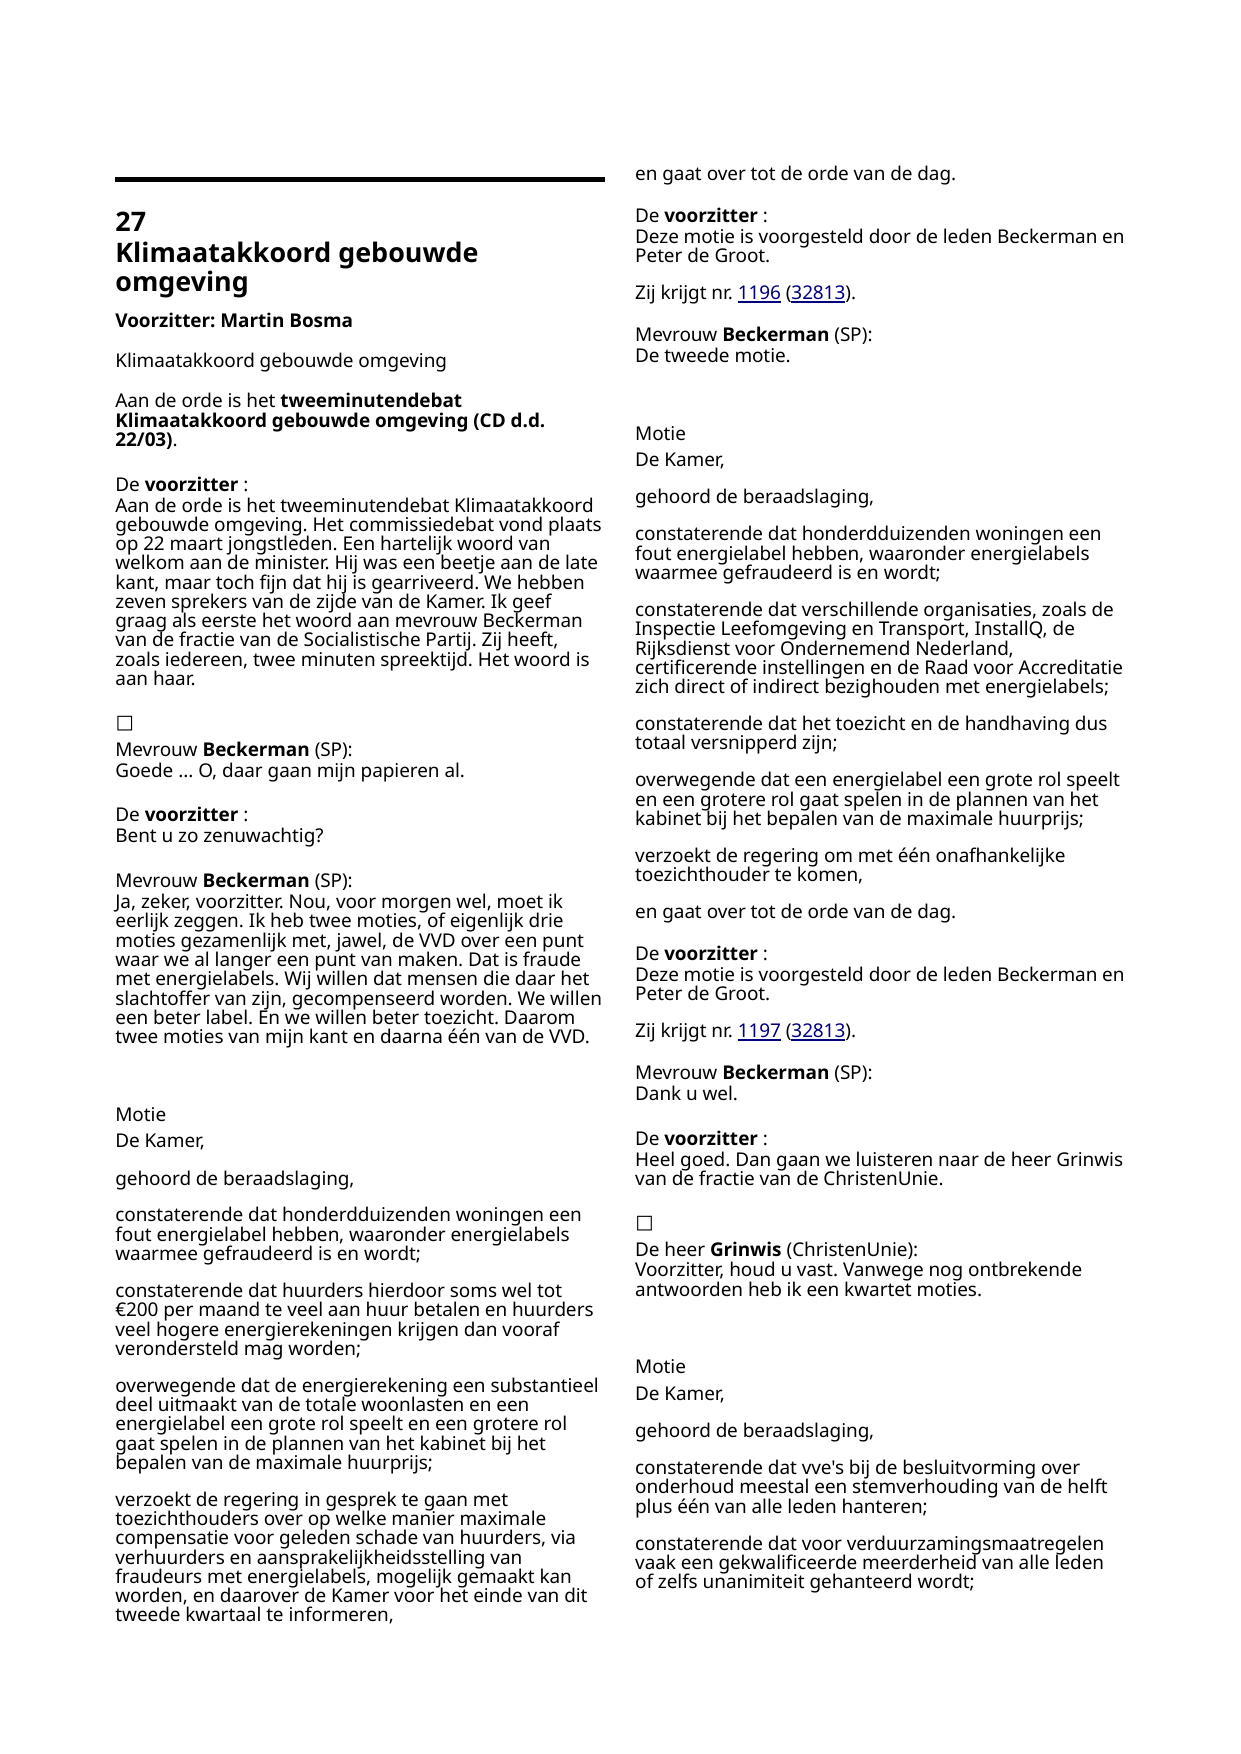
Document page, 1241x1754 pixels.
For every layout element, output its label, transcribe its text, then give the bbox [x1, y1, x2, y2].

text De Kamer, [635, 451, 1125, 471]
text constaterende dat vve's bij de besluitvorming over onderhoud meestal een stemverhouding van de helft plus één van alle leden hanteren; [635, 1459, 1125, 1517]
text ⬜ [115, 710, 605, 736]
text Mevrouw Beckerman (SP): [115, 867, 605, 893]
text constaterende dat het toezicht en de handhaving dus totaal versnipperd zijn; [635, 715, 1125, 753]
text en gaat over tot de orde van de dag. [635, 165, 1125, 184]
text overwegende dat de energierekening een substantieel deel uitmaakt van de totale woonlasten en een energielabel een grote rol speelt en een grotere rol gaat spelen in de plannen van het kabinet bij het bepalen van de maximale huurprijs; [115, 1377, 605, 1473]
text Mevrouw Beckerman (SP): [635, 321, 1125, 347]
text De voorzitter : [635, 940, 1125, 966]
text constaterende dat honderdduizenden woningen een fout energielabel hebben, waaronder energielabels waarmee gefraudeerd is en wordt; [635, 525, 1125, 583]
text Ja, zeker, voorzitter. Nou, voor morgen wel, moet ik eerlijk zeggen. Ik heb twee moties, of eigenlijk drie moties gezamenlijk met, jawel, de VVD over een punt waar we al langer een punt van maken. Dat is fraude met energielabels. Wij willen dat mensen die daar het slachtoffer van zijn, gecompenseerd worden. We willen een beter label. En we willen beter toezicht. Daarom twee moties van mijn kant en daarna één van de VVD. [115, 893, 605, 1047]
text constaterende dat voor verduurzamingsmaatregelen vaak een gekwalificeerde meerderheid van alle leden of zelfs unanimiteit gehanteerd wordt; [635, 1534, 1125, 1592]
text gehoord de beraadslaging, [635, 1422, 1125, 1441]
text Mevrouw Beckerman (SP): [115, 736, 605, 762]
text De voorzitter : [635, 202, 1125, 228]
text constaterende dat verschillende organisaties, zoals de Inspectie Leefomgeving en Transport, InstallQ, de Rijksdienst voor Ondernemend Nederland, certificerende instellingen en de Raad voor Accreditatie zich direct of indirect bezighouden met energielabels; [635, 601, 1125, 697]
text Motie [115, 1101, 605, 1127]
text ⬜ [635, 1210, 1125, 1236]
text Mevrouw Beckerman (SP): [635, 1059, 1125, 1085]
text gehoord de beraadslaging, [635, 488, 1125, 508]
text constaterende dat honderdduizenden woningen een fout energielabel hebben, waaronder energielabels waarmee gefraudeerd is en wordt; [115, 1206, 605, 1264]
text De Kamer, [115, 1132, 605, 1152]
text Voorzitter: Martin Bosma [115, 312, 605, 332]
text gehoord de beraadslaging, [115, 1169, 605, 1189]
text Klimaatakkoord gebouwde omgeving [115, 239, 605, 312]
text Aan de orde is het tweeminutendebat Klimaatakkoord gebouwde omgeving (CD d.d. 22/03). [115, 392, 605, 450]
text Motie [635, 420, 1125, 446]
text De Kamer, [635, 1385, 1125, 1404]
text Heel goed. Dan gaan we luisteren naar de heer Grinwis van de fractie van de ChristenUnie. [635, 1151, 1125, 1189]
text verzoekt de regering om met één onafhankelijke toezichthouder te komen, [635, 847, 1125, 885]
text Motie [635, 1353, 1125, 1379]
text en gaat over tot de orde van de dag. [635, 903, 1125, 922]
text Klimaatakkoord gebouwde omgeving [115, 352, 605, 372]
text 27 [115, 203, 605, 239]
text Zij krijgt nr. 1196 (32813). [635, 284, 1125, 303]
text Goede ... O, daar gaan mijn papieren al. [115, 762, 605, 781]
text Voorzitter, houd u vast. Vanwege nog ontbrekende antwoorden heb ik een kwartet moties. [635, 1261, 1125, 1300]
text constaterende dat huurders hierdoor soms wel tot €200 per maand te veel aan huur betalen en huurders veel hogere energierekeningen krijgen dan vooraf verondersteld mag worden; [115, 1282, 605, 1359]
text overwegende dat een energielabel een grote rol speelt en een grotere rol gaat spelen in de plannen van het kabinet bij het bepalen van de maximale huurprijs; [635, 771, 1125, 829]
text Aan de orde is het tweeminutendebat Klimaatakkoord gebouwde omgeving. Het commissiedebat vond plaats op 22 maart jongstleden. Een hartelijk woord van welkom aan de minister. Hij was een beetje aan de late kant, maar toch fijn dat hij is gearriveerd. We hebben zeven sprekers van de zijde van de Kamer. Ik geef graag als eerste het woord aan mevrouw Beckerman van de fractie van de Socialistische Partij. Zij heeft, zoals iedereen, twee minuten spreektijd. Het woord is aan haar. [115, 497, 605, 689]
text Deze motie is voorgesteld door de leden Beckerman en Peter de Groot. [635, 966, 1125, 1004]
text Dank u wel. [635, 1085, 1125, 1104]
text verzoekt de regering in gesprek te gaan met toezichthouders over op welke manier maximale compensatie voor geleden schade van huurders, via verhuurders en aansprakelijkheidsstelling van fraudeurs met energielabels, mogelijk gemaakt kan worden, en daarover de Kamer voor het einde van dit tweede kwartaal te informeren, [115, 1491, 605, 1626]
text De tweede motie. [635, 347, 1125, 366]
text De voorzitter : [115, 802, 605, 827]
text De voorzitter : [115, 471, 605, 497]
text Bent u zo zenuwachtig? [115, 827, 605, 847]
text De heer Grinwis (ChristenUnie): [635, 1236, 1125, 1261]
text Deze motie is voorgesteld door de leden Beckerman en Peter de Groot. [635, 228, 1125, 267]
text Zij krijgt nr. 1197 (32813). [635, 1022, 1125, 1041]
text De voorzitter : [635, 1125, 1125, 1151]
